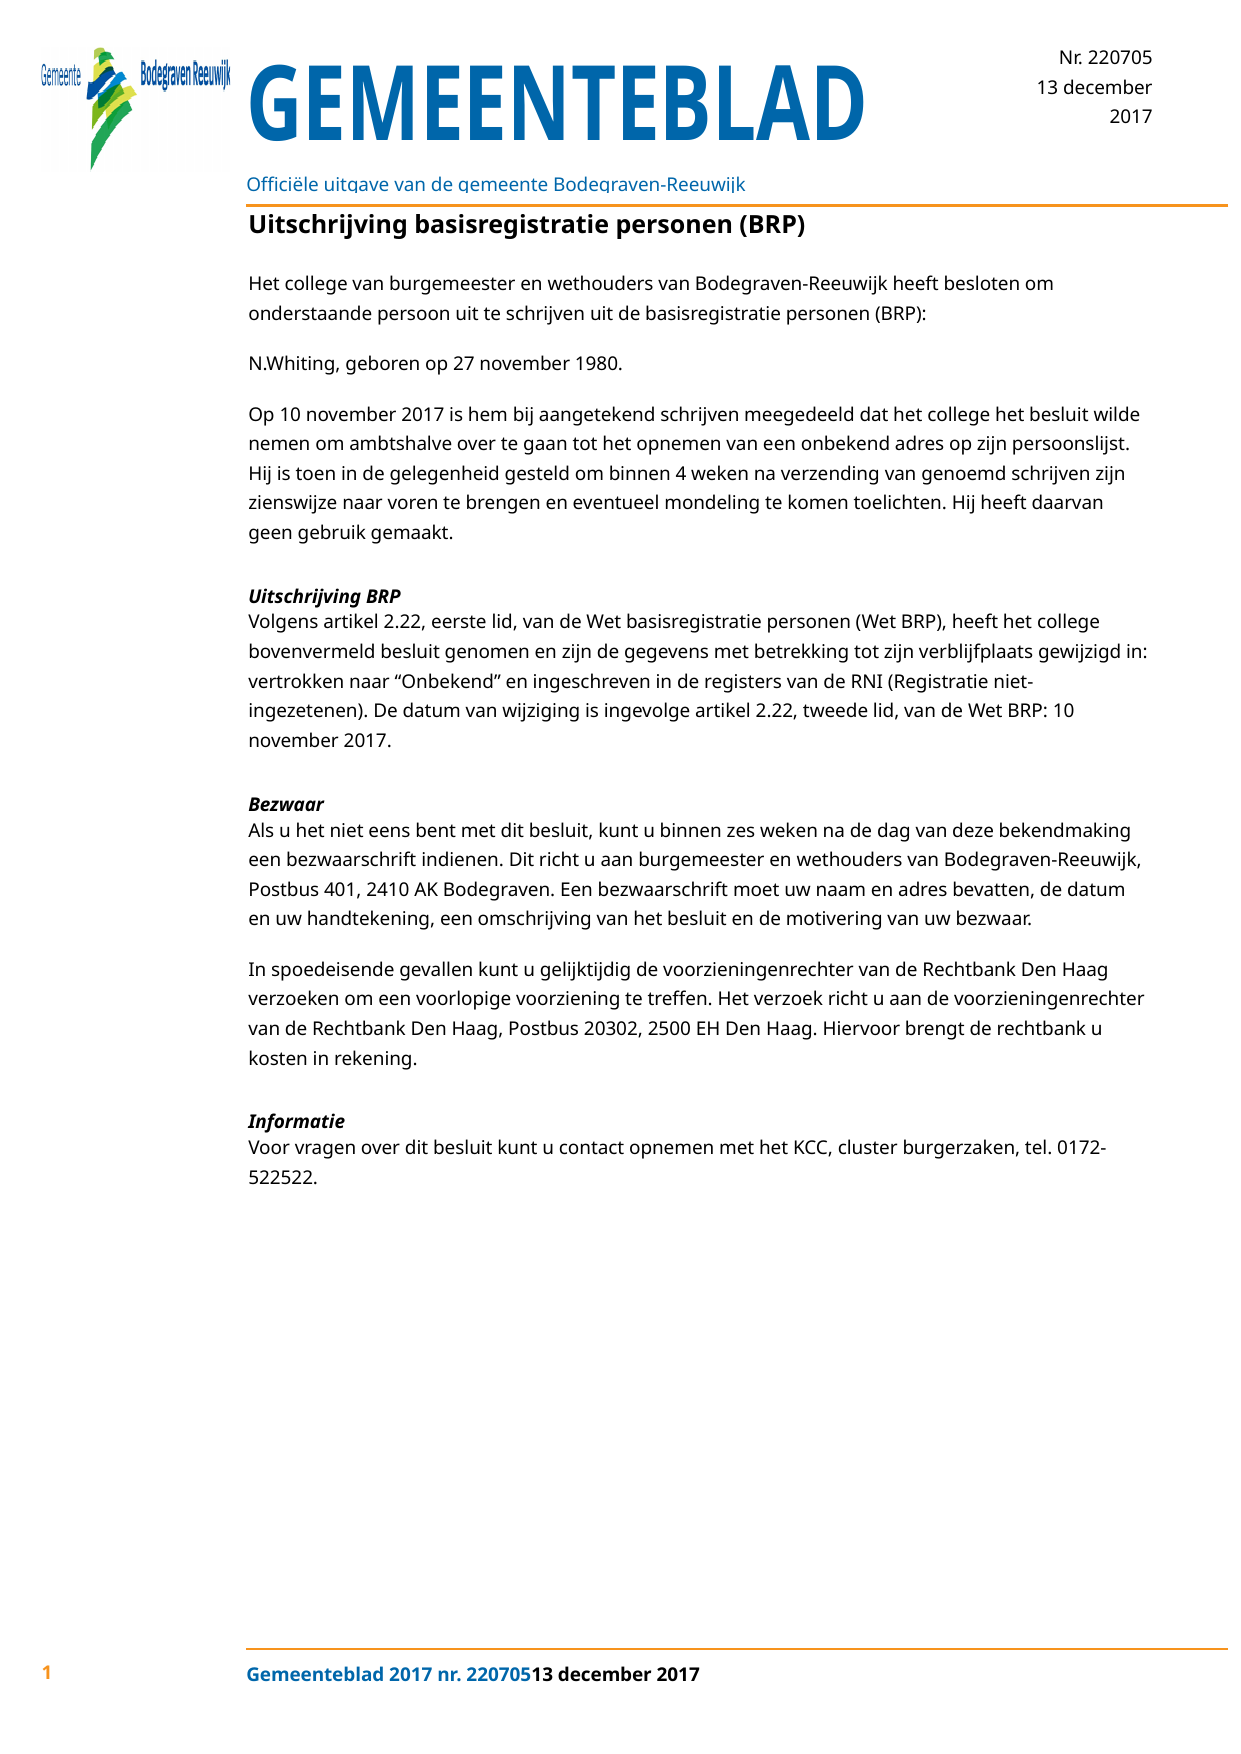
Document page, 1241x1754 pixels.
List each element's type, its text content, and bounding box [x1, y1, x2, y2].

picture [41, 47, 231, 172]
text Informatie [248, 1109, 1152, 1134]
text Uitschrijving basisregistratie personen (BRP) [248, 207, 1152, 241]
text Voor vragen over dit besluit kunt u contact opnemen met het KCC, cluster burgerzaken, tel. 0172-522522. [248, 1134, 1152, 1190]
text Als u het niet eens bent met dit besluit, kunt u binnen zes weken na de dag van deze bekendmaking een bezwaarschrift indienen. Dit richt u aan burgemeester en wethouders van Bodegraven-Reeuwijk, Postbus 401, 2410 AK Bodegraven. Een bezwaarschrift moet uw naam en adres bevatten, de datum en uw handtekening, een omschrijving van het besluit en de motivering van uw bezwaar. [248, 817, 1152, 931]
text Uitschrijving BRP [248, 583, 1152, 609]
text Op 10 november 2017 is hem bij aangetekend schrijven meegedeeld dat het college het besluit wilde nemen om ambtshalve over te gaan tot het opnemen van een onbekend adres op zijn persoonslijst. Hij is toen in de gelegenheid gesteld om binnen 4 weken na verzending van genoemd schrijven zijn zienswijze naar voren te brengen en eventueel mondeling te komen toelichten. Hij heeft daarvan geen gebruik gemaakt. [248, 401, 1152, 545]
text Bezwaar [248, 791, 1152, 817]
text Volgens artikel 2.22, eerste lid, van de Wet basisregistratie personen (Wet BRP), heeft het college bovenvermeld besluit genomen en zijn de gegevens met betrekking tot zijn verblijfplaats gewijzigd in: vertrokken naar “Onbekend” en ingeschreven in de registers van de RNI (Registratie niet-ingezetenen). De datum van wijziging is ingevolge artikel 2.22, tweede lid, van de Wet BRP: 10 november 2017. [248, 609, 1152, 753]
text In spoedeisende gevallen kunt u gelijktijdig de voorzieningenrechter van de Rechtbank Den Haag verzoeken om een voorlopige voorziening te treffen. Het verzoek richt u aan de voorzieningenrechter van de Rechtbank Den Haag, Postbus 20302, 2500 EH Den Haag. Hiervoor brengt de rechtbank u kosten in rekening. [248, 956, 1152, 1070]
text Het college van burgemeester en wethouders van Bodegraven-Reeuwijk heeft besloten om onderstaande persoon uit te schrijven uit de basisregistratie personen (BRP): [248, 270, 1152, 326]
text N.Whiting, geboren op 27 november 1980. [248, 350, 1152, 376]
